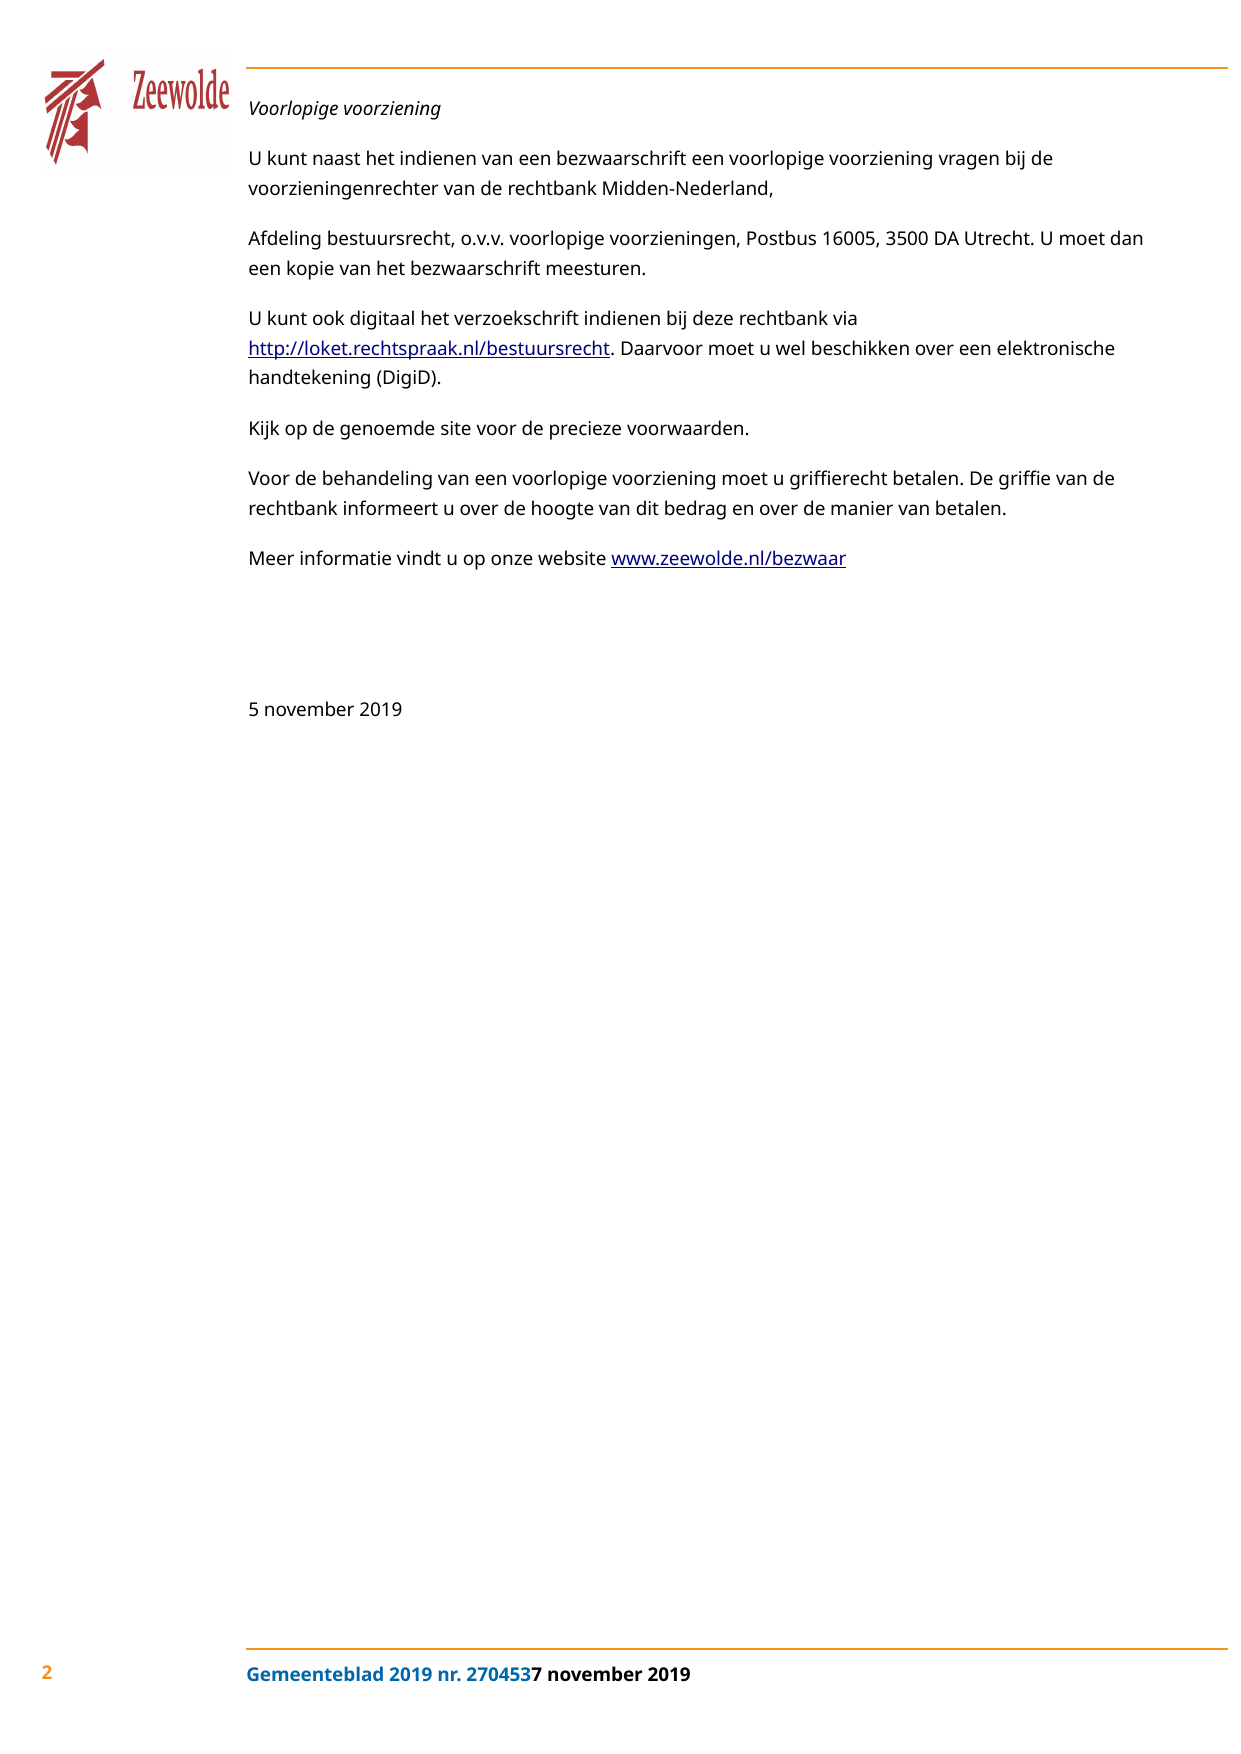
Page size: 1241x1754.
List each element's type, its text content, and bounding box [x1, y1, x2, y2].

text Afdeling bestuursrecht, o.v.v. voorlopige voorzieningen, Postbus 16005, 3500 DA Utrecht. U moet dan een kopie van het bezwaarschrift meesturen. [248, 225, 1152, 281]
text U kunt ook digitaal het verzoekschrift indienen bij deze rechtbank via http://loket.rechtspraak.nl/bestuursrecht. Daarvoor moet u wel beschikken over een elektronische handtekening (DigiD). [248, 305, 1152, 390]
text Meer informatie vindt u op onze website www.zeewolde.nl/bezwaar [248, 545, 1152, 571]
text Voor de behandeling van een voorlopige voorziening moet u griffierecht betalen. De griffie van de rechtbank informeert u over de hoogte van dit bedrag en over de manier van betalen. [248, 465, 1152, 521]
picture [41, 47, 231, 172]
text 5 november 2019 [248, 696, 1152, 722]
text U kunt naast het indienen van een bezwaarschrift een voorlopige voorziening vragen bij de voorzieningenrechter van de rechtbank Midden-Nederland, [248, 145, 1152, 201]
text Kijk op de genoemde site voor de precieze voorwaarden. [248, 415, 1152, 441]
text Voorlopige voorziening [248, 95, 1152, 121]
